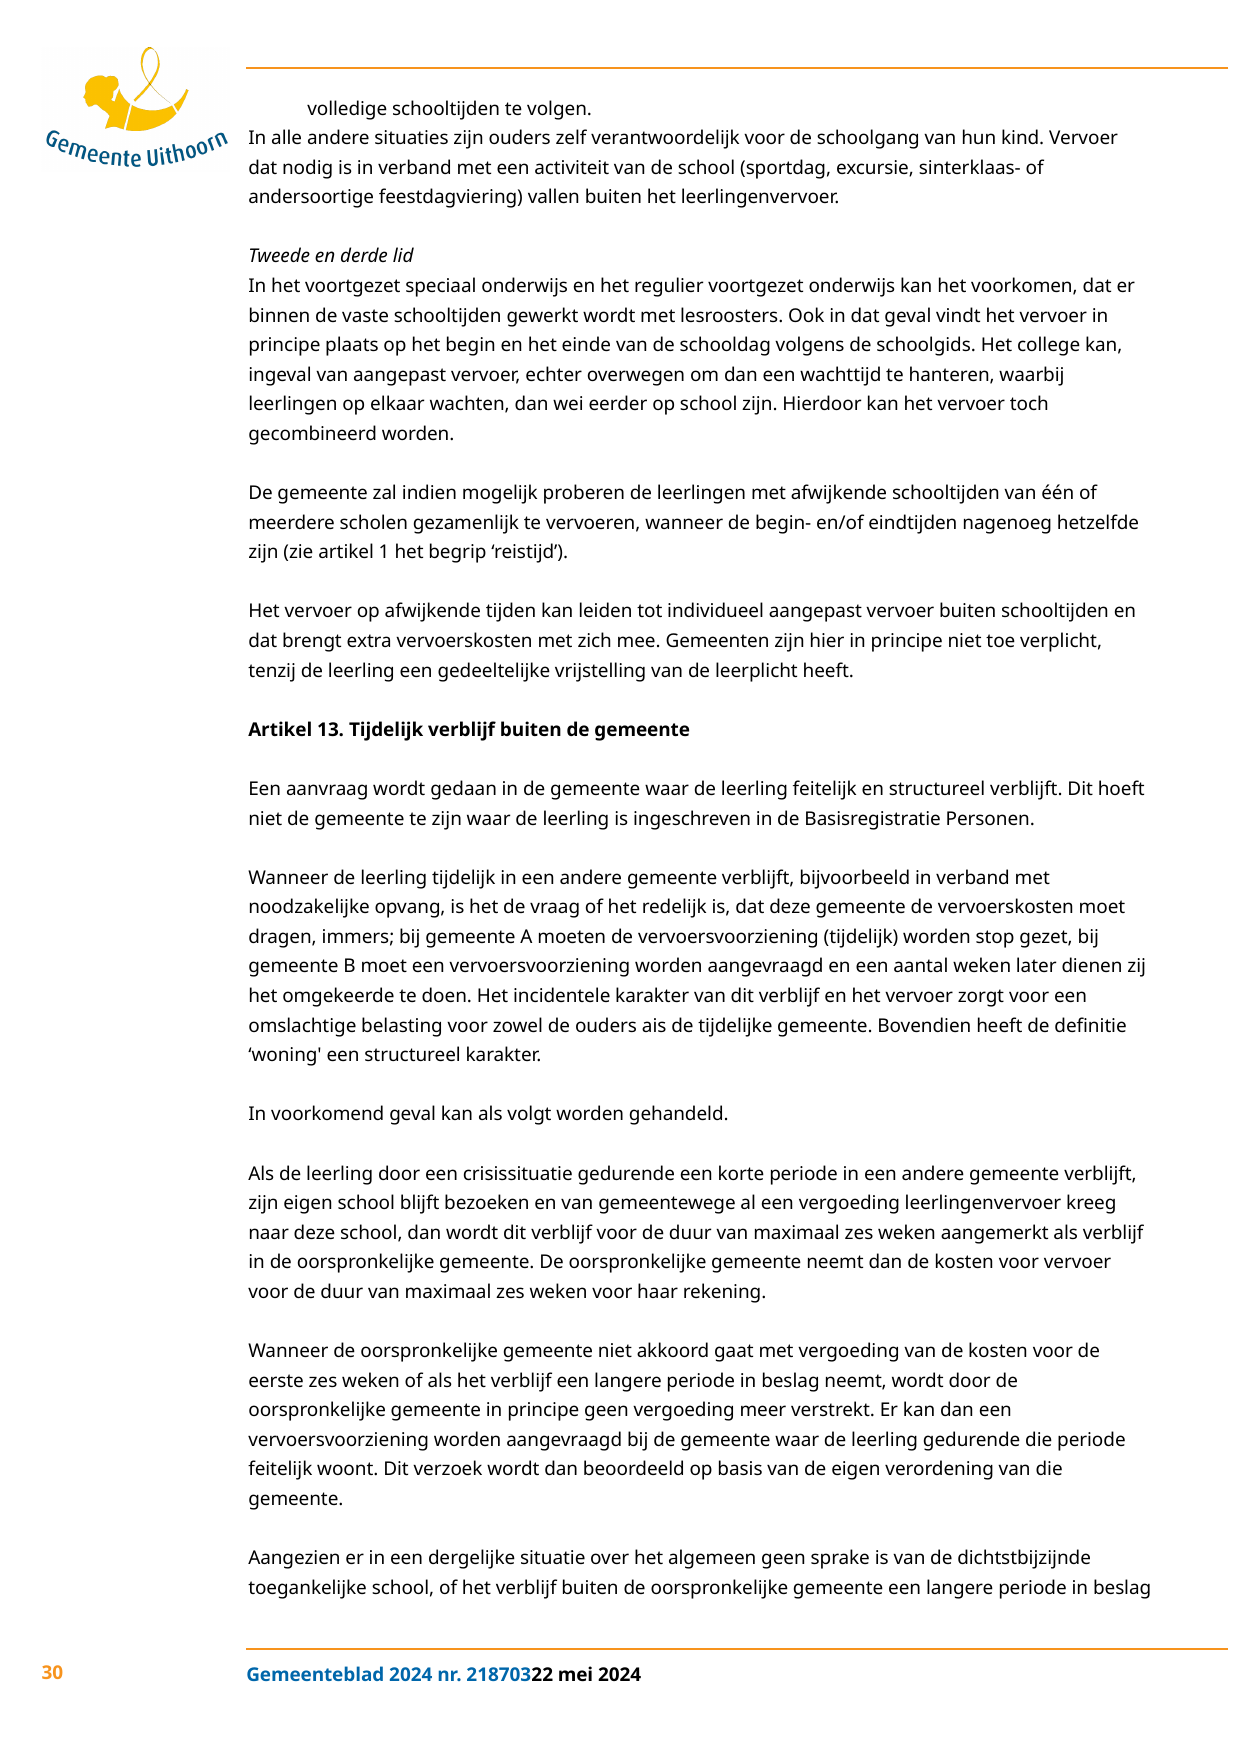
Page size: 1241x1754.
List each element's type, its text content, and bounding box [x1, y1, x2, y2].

text Tweede en derde lid [248, 243, 1152, 268]
text In voorkomend geval kan als volgt worden gehandeld. [248, 1101, 1152, 1126]
text Als de leerling door een crisissituatie gedurende een korte periode in een andere gemeente verblijft, zijn eigen school blijft bezoeken en van gemeentewege al een vergoeding leerlingenvervoer kreeg naar deze school, dan wordt dit verblijf voor de duur van maximaal zes weken aangemerkt als verblijf in de oorspronkelijke gemeente. De oorspronkelijke gemeente neemt dan de kosten voor vervoer voor de duur van maximaal zes weken voor haar rekening. [248, 1160, 1152, 1304]
text In alle andere situaties zijn ouders zelf verantwoordelijk voor de schoolgang van hun kind. Vervoer dat nodig is in verband met een activiteit van de school (sportdag, excursie, sinterklaas- of andersoortige feestdagviering) vallen buiten het leerlingenvervoer. [248, 124, 1152, 209]
text Een aanvraag wordt gedaan in de gemeente waar de leerling feitelijk en structureel verblijft. Dit hoeft niet de gemeente te zijn waar de leerling is ingeschreven in de Basisregistratie Personen. [248, 775, 1152, 831]
text Het vervoer op afwijkende tijden kan leiden tot individueel aangepast vervoer buiten schooltijden en dat brengt extra vervoerskosten met zich mee. Gemeenten zijn hier in principe niet toe verplicht, tenzij de leerling een gedeeltelijke vrijstelling van de leerplicht heeft. [248, 598, 1152, 683]
text De gemeente zal indien mogelijk proberen de leerlingen met afwijkende schooltijden van één of meerdere scholen gezamenlijk te vervoeren, wanneer de begin- en/of eindtijden nagenoeg hetzelfde zijn (zie artikel 1 het begrip ‘reistijd’). [248, 479, 1152, 564]
text Wanneer de leerling tijdelijk in een andere gemeente verblijft, bijvoorbeeld in verband met noodzakelijke opvang, is het de vraag of het redelijk is, dat deze gemeente de vervoerskosten moet dragen, immers; bij gemeente A moeten de vervoersvoorziening (tijdelijk) worden stop gezet, bij gemeente B moet een vervoersvoorziening worden aangevraagd en een aantal weken later dienen zij het omgekeerde te doen. Het incidentele karakter van dit verblijf en het vervoer zorgt voor een omslachtige belasting voor zowel de ouders ais de tijdelijke gemeente. Bovendien heeft de definitie ‘woning' een structureel karakter. [248, 864, 1152, 1067]
picture [41, 47, 231, 172]
text In het voortgezet speciaal onderwijs en het regulier voortgezet onderwijs kan het voorkomen, dat er binnen de vaste schooltijden gewerkt wordt met lesroosters. Ook in dat geval vindt het vervoer in principe plaats op het begin en het einde van de schooldag volgens de schoolgids. Het college kan, ingeval van aangepast vervoer, echter overwegen om dan een wachttijd te hanteren, waarbij leerlingen op elkaar wachten, dan wei eerder op school zijn. Hierdoor kan het vervoer toch gecombineerd worden. [248, 272, 1152, 446]
list volledige schooltijden te volgen. [248, 95, 1152, 121]
text Artikel 13. Tijdelijk verblijf buiten de gemeente [248, 716, 1152, 742]
text Aangezien er in een dergelijke situatie over het algemeen geen sprake is van de dichtstbijzijnde toegankelijke school, of het verblijf buiten de oorspronkelijke gemeente een langere periode in beslag [248, 1544, 1152, 1600]
text Wanneer de oorspronkelijke gemeente niet akkoord gaat met vergoeding van de kosten voor de eerste zes weken of als het verblijf een langere periode in beslag neemt, wordt door de oorspronkelijke gemeente in principe geen vergoeding meer verstrekt. Er kan dan een vervoersvoorziening worden aangevraagd bij de gemeente waar de leerling gedurende die periode feitelijk woont. Dit verzoek wordt dan beoordeeld op basis van de eigen verordening van die gemeente. [248, 1337, 1152, 1511]
